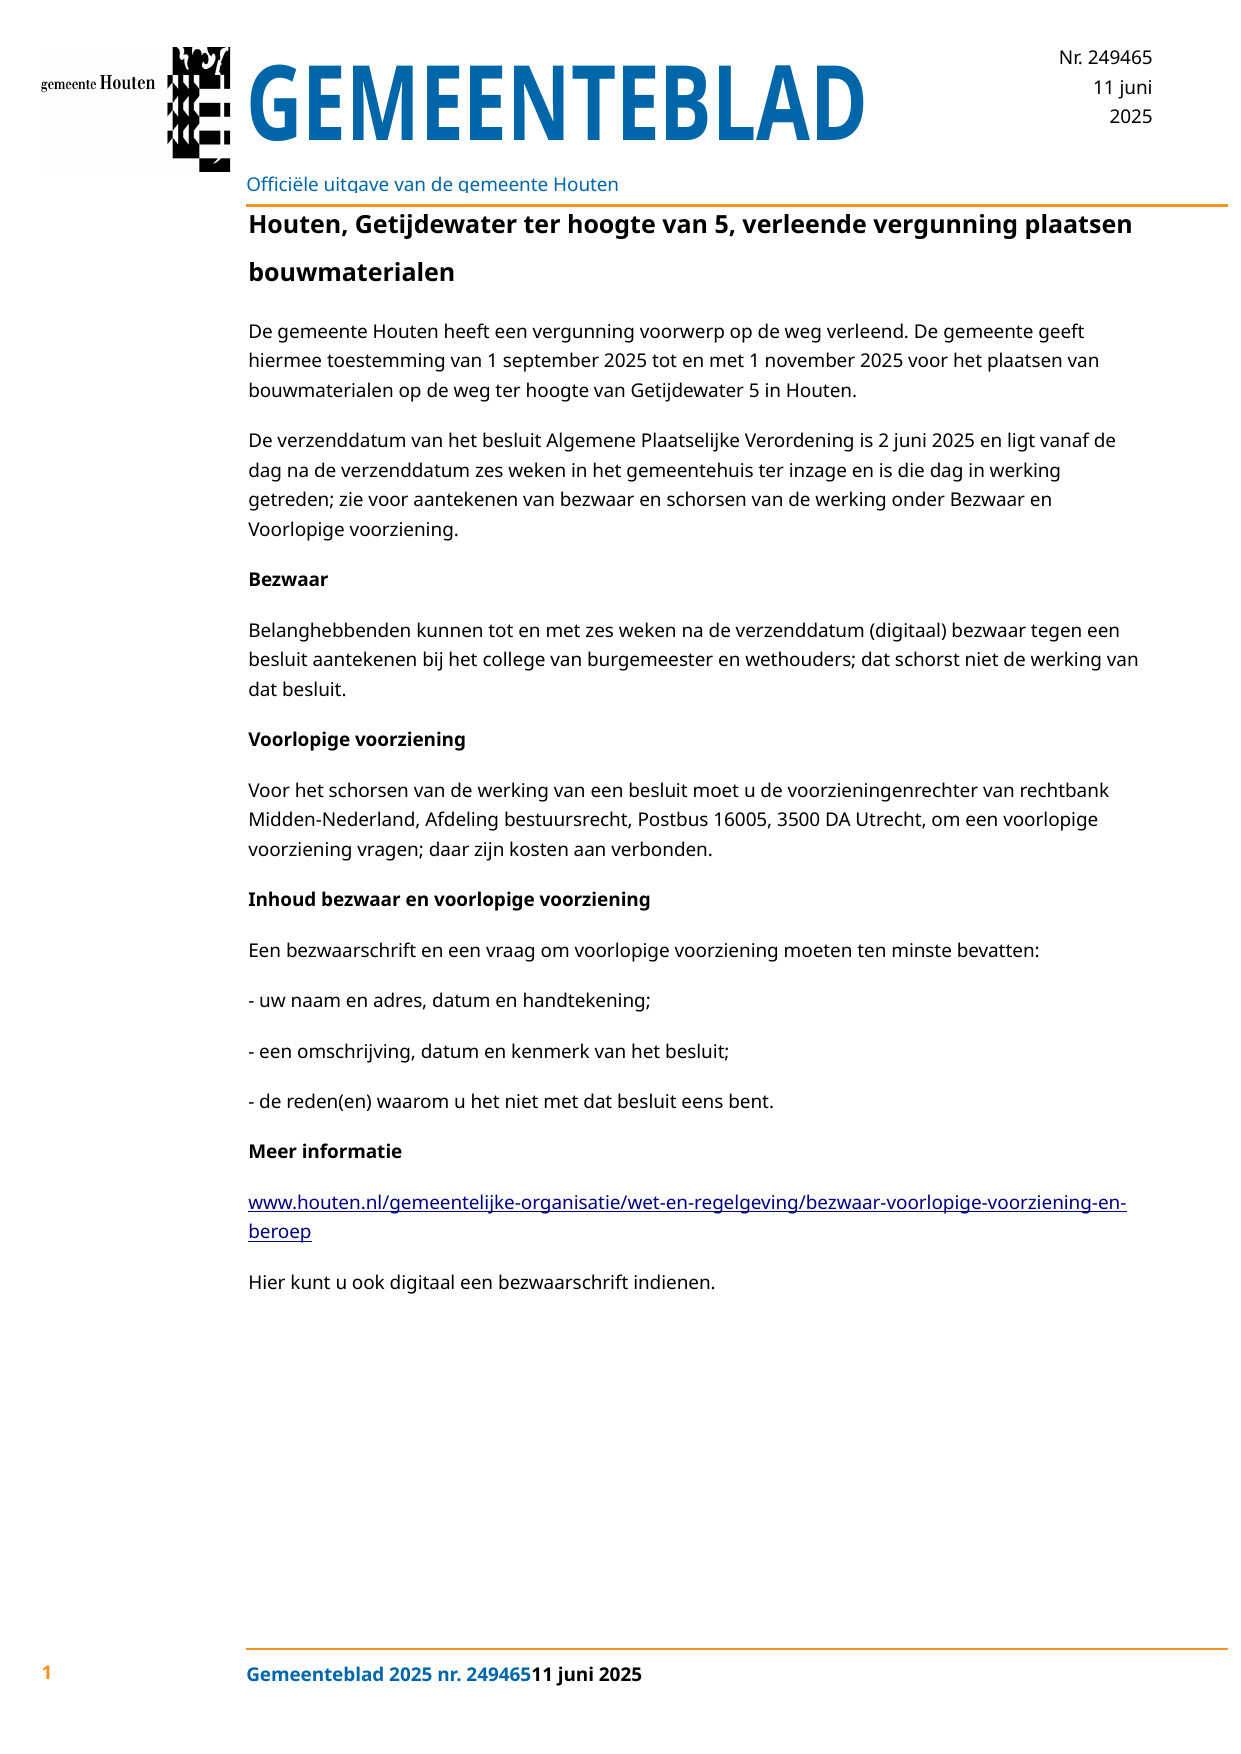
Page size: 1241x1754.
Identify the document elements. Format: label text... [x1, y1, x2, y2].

text Houten, Getijdewater ter hoogte van 5, verleende vergunning plaatsen bouwmaterialen [248, 207, 1152, 288]
text Hier kunt u ook digitaal een bezwaarschrift indienen. [248, 1269, 1152, 1295]
text De gemeente Houten heeft een vergunning voorwerp op de weg verleend. De gemeente geeft hiermee toestemming van 1 september 2025 tot en met 1 november 2025 voor het plaatsen van bouwmaterialen op de weg ter hoogte van Getijdewater 5 in Houten. [248, 318, 1152, 403]
text Belanghebbenden kunnen tot en met zes weken na de verzenddatum (digitaal) bezwaar tegen een besluit aantekenen bij het college van burgemeester en wethouders; dat schorst niet de werking van dat besluit. [248, 617, 1152, 702]
text - een omschrijving, datum en kenmerk van het besluit; [248, 1038, 1152, 1064]
text De verzenddatum van het besluit Algemene Plaatselijke Verordening is 2 juni 2025 en ligt vanaf de dag na de verzenddatum zes weken in het gemeentehuis ter inzage en is die dag in werking getreden; zie voor aantekenen van bezwaar en schorsen van de werking onder Bezwaar en Voorlopige voorziening. [248, 427, 1152, 542]
text Voorlopige voorziening [248, 727, 1152, 752]
picture [41, 47, 231, 172]
text Meer informatie [248, 1139, 1152, 1164]
text Een bezwaarschrift en een vraag om voorlopige voorziening moeten ten minste bevatten: [248, 937, 1152, 963]
text Voor het schorsen van de werking van een besluit moet u de voorzieningenrechter van rechtbank Midden-Nederland, Afdeling bestuursrecht, Postbus 16005, 3500 DA Utrecht, om een voorlopige voorziening vragen; daar zijn kosten aan verbonden. [248, 777, 1152, 862]
text Bezwaar [248, 567, 1152, 592]
text www.houten.nl/gemeentelijke-organisatie/wet-en-regelgeving/bezwaar-voorlopige-voorziening-en-beroep [248, 1189, 1152, 1244]
text - uw naam en adres, datum en handtekening; [248, 987, 1152, 1013]
text Inhoud bezwaar en voorlopige voorziening [248, 887, 1152, 912]
text - de reden(en) waarom u het niet met dat besluit eens bent. [248, 1088, 1152, 1114]
